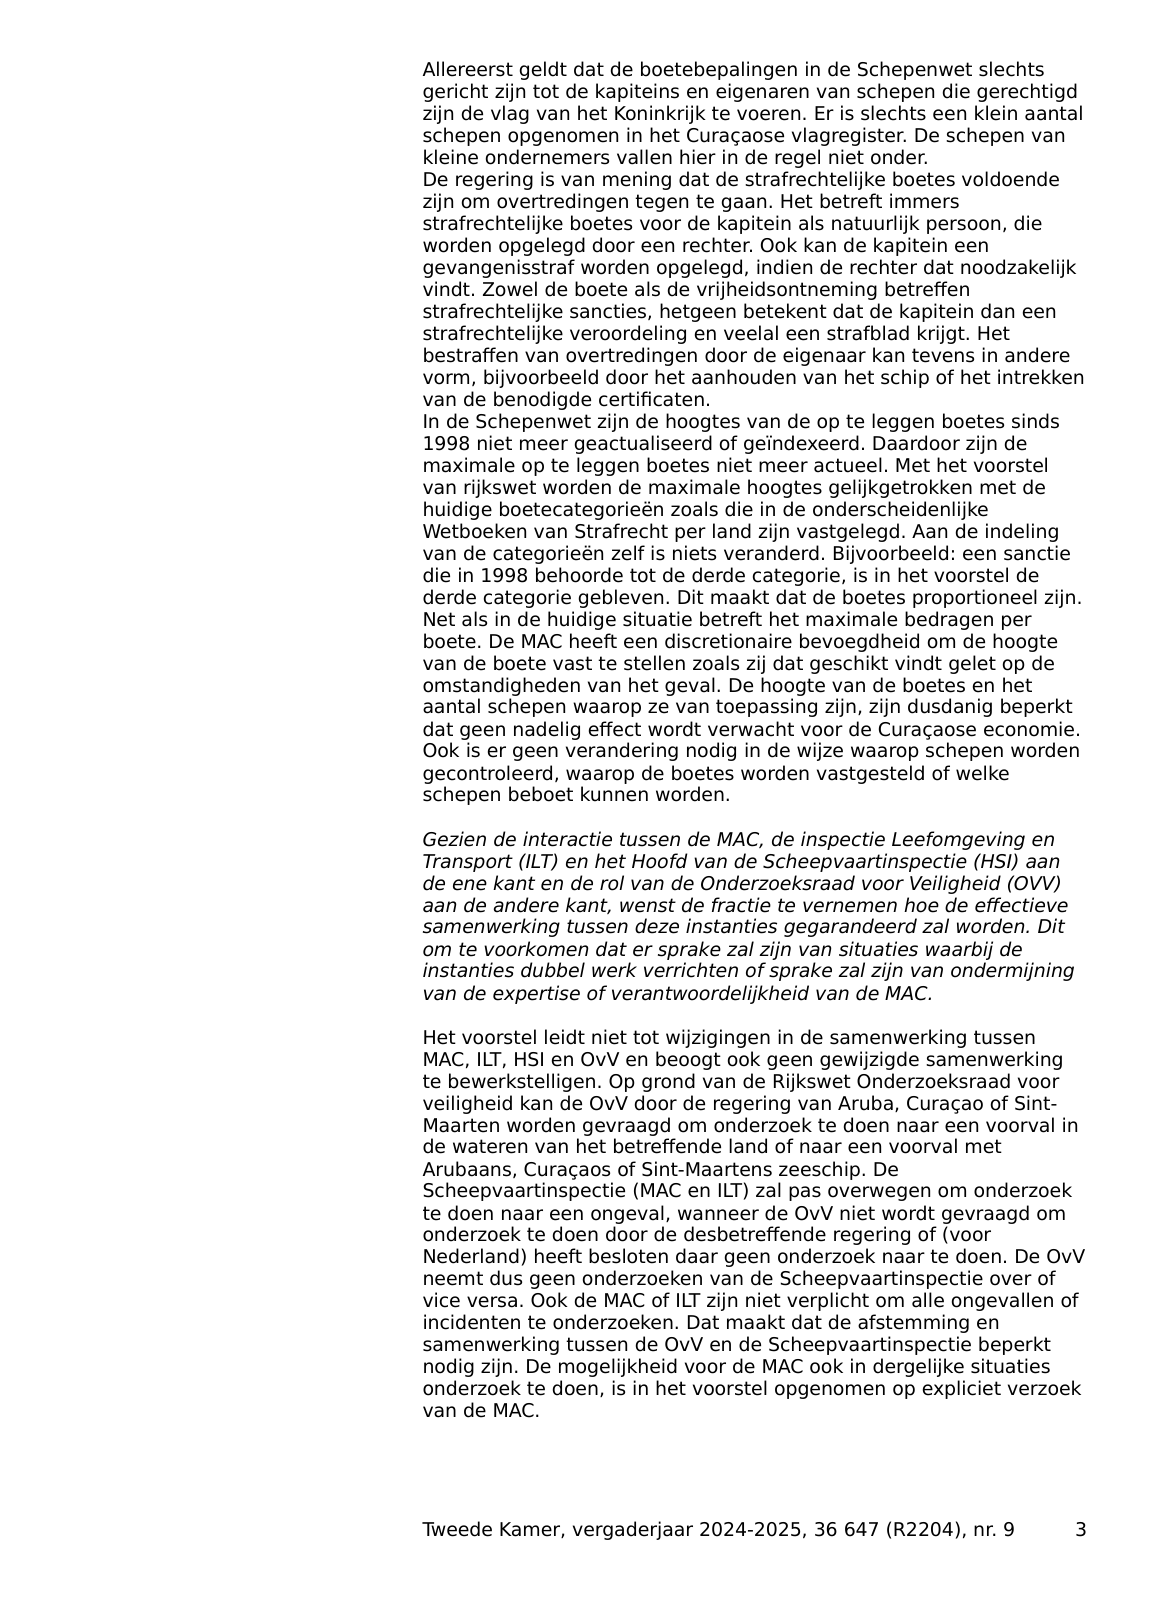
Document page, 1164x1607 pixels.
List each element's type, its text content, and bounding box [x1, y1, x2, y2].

text Gezien de interactie tussen de MAC, de inspectie Leefomgeving en Transport (ILT) en het Hoofd van de Scheepvaartinspectie (HSI) aan de ene kant en de rol van de Onderzoeksraad voor Veiligheid (OVV) aan de andere kant, wenst de fractie te vernemen hoe de effectieve samenwerking tussen deze instanties gegarandeerd zal worden. Dit om te voorkomen dat er sprake zal zijn van situaties waarbij de instanties dubbel werk verrichten of sprake zal zijn van ondermijning van de expertise of verantwoordelijkheid van de MAC. [422, 828, 1087, 1004]
text In de Schepenwet zijn de hoogtes van de op te leggen boetes sinds 1998 niet meer geactualiseerd of geïndexeerd. Daardoor zijn de maximale op te leggen boetes niet meer actueel. Met het voorstel van rijkswet worden de maximale hoogtes gelijkgetrokken met de huidige boetecategorieën zoals die in de onderscheidenlijke Wetboeken van Strafrecht per land zijn vastgelegd. Aan de indeling van de categorieën zelf is niets veranderd. Bijvoorbeeld: een sanctie die in 1998 behoorde tot de derde categorie, is in het voorstel de derde categorie gebleven. Dit maakt dat de boetes proportioneel zijn. Net als in de huidige situatie betreft het maximale bedragen per boete. De MAC heeft een discretionaire bevoegdheid om de hoogte van de boete vast te stellen zoals zij dat geschikt vindt gelet op de omstandigheden van het geval. De hoogte van de boetes en het aantal schepen waarop ze van toepassing zijn, zijn dusdanig beperkt dat geen nadelig effect wordt verwacht voor de Curaçaose economie. [422, 411, 1087, 740]
text De regering is van mening dat de strafrechtelijke boetes voldoende zijn om overtredingen tegen te gaan. Het betreft immers strafrechtelijke boetes voor de kapitein als natuurlijk persoon, die worden opgelegd door een rechter. Ook kan de kapitein een gevangenisstraf worden opgelegd, indien de rechter dat noodzakelijk vindt. Zowel de boete als de vrijheidsontneming betreffen strafrechtelijke sancties, hetgeen betekent dat de kapitein dan een strafrechtelijke veroordeling en veelal een strafblad krijgt. Het bestraffen van overtredingen door de eigenaar kan tevens in andere vorm, bijvoorbeeld door het aanhouden van het schip of het intrekken van de benodigde certificaten. [422, 169, 1087, 411]
text Ook is er geen verandering nodig in de wijze waarop schepen worden gecontroleerd, waarop de boetes worden vastgesteld of welke schepen beboet kunnen worden. [422, 740, 1087, 806]
text Allereerst geldt dat de boetebepalingen in de Schepenwet slechts gericht zijn tot de kapiteins en eigenaren van schepen die gerechtigd zijn de vlag van het Koninkrijk te voeren. Er is slechts een klein aantal schepen opgenomen in het Curaçaose vlagregister. De schepen van kleine ondernemers vallen hier in de regel niet onder. [422, 59, 1087, 169]
text Het voorstel leidt niet tot wijzigingen in de samenwerking tussen MAC, ILT, HSI en OvV en beoogt ook geen gewijzigde samenwerking te bewerkstelligen. Op grond van de Rijkswet Onderzoeksraad voor veiligheid kan de OvV door de regering van Aruba, Curaçao of Sint-Maarten worden gevraagd om onderzoek te doen naar een voorval in de wateren van het betreffende land of naar een voorval met Arubaans, Curaçaos of Sint-Maartens zeeschip. De Scheepvaartinspectie (MAC en ILT) zal pas overwegen om onderzoek te doen naar een ongeval, wanneer de OvV niet wordt gevraagd om onderzoek te doen door de desbetreffende regering of (voor Nederland) heeft besloten daar geen onderzoek naar te doen. De OvV neemt dus geen onderzoeken van de Scheepvaartinspectie over of vice versa. Ook de MAC of ILT zijn niet verplicht om alle ongevallen of incidenten te onderzoeken. Dat maakt dat de afstemming en samenwerking tussen de OvV en de Scheepvaartinspectie beperkt nodig zijn. De mogelijkheid voor de MAC ook in dergelijke situaties onderzoek te doen, is in het voorstel opgenomen op expliciet verzoek van de MAC. [422, 1027, 1087, 1422]
